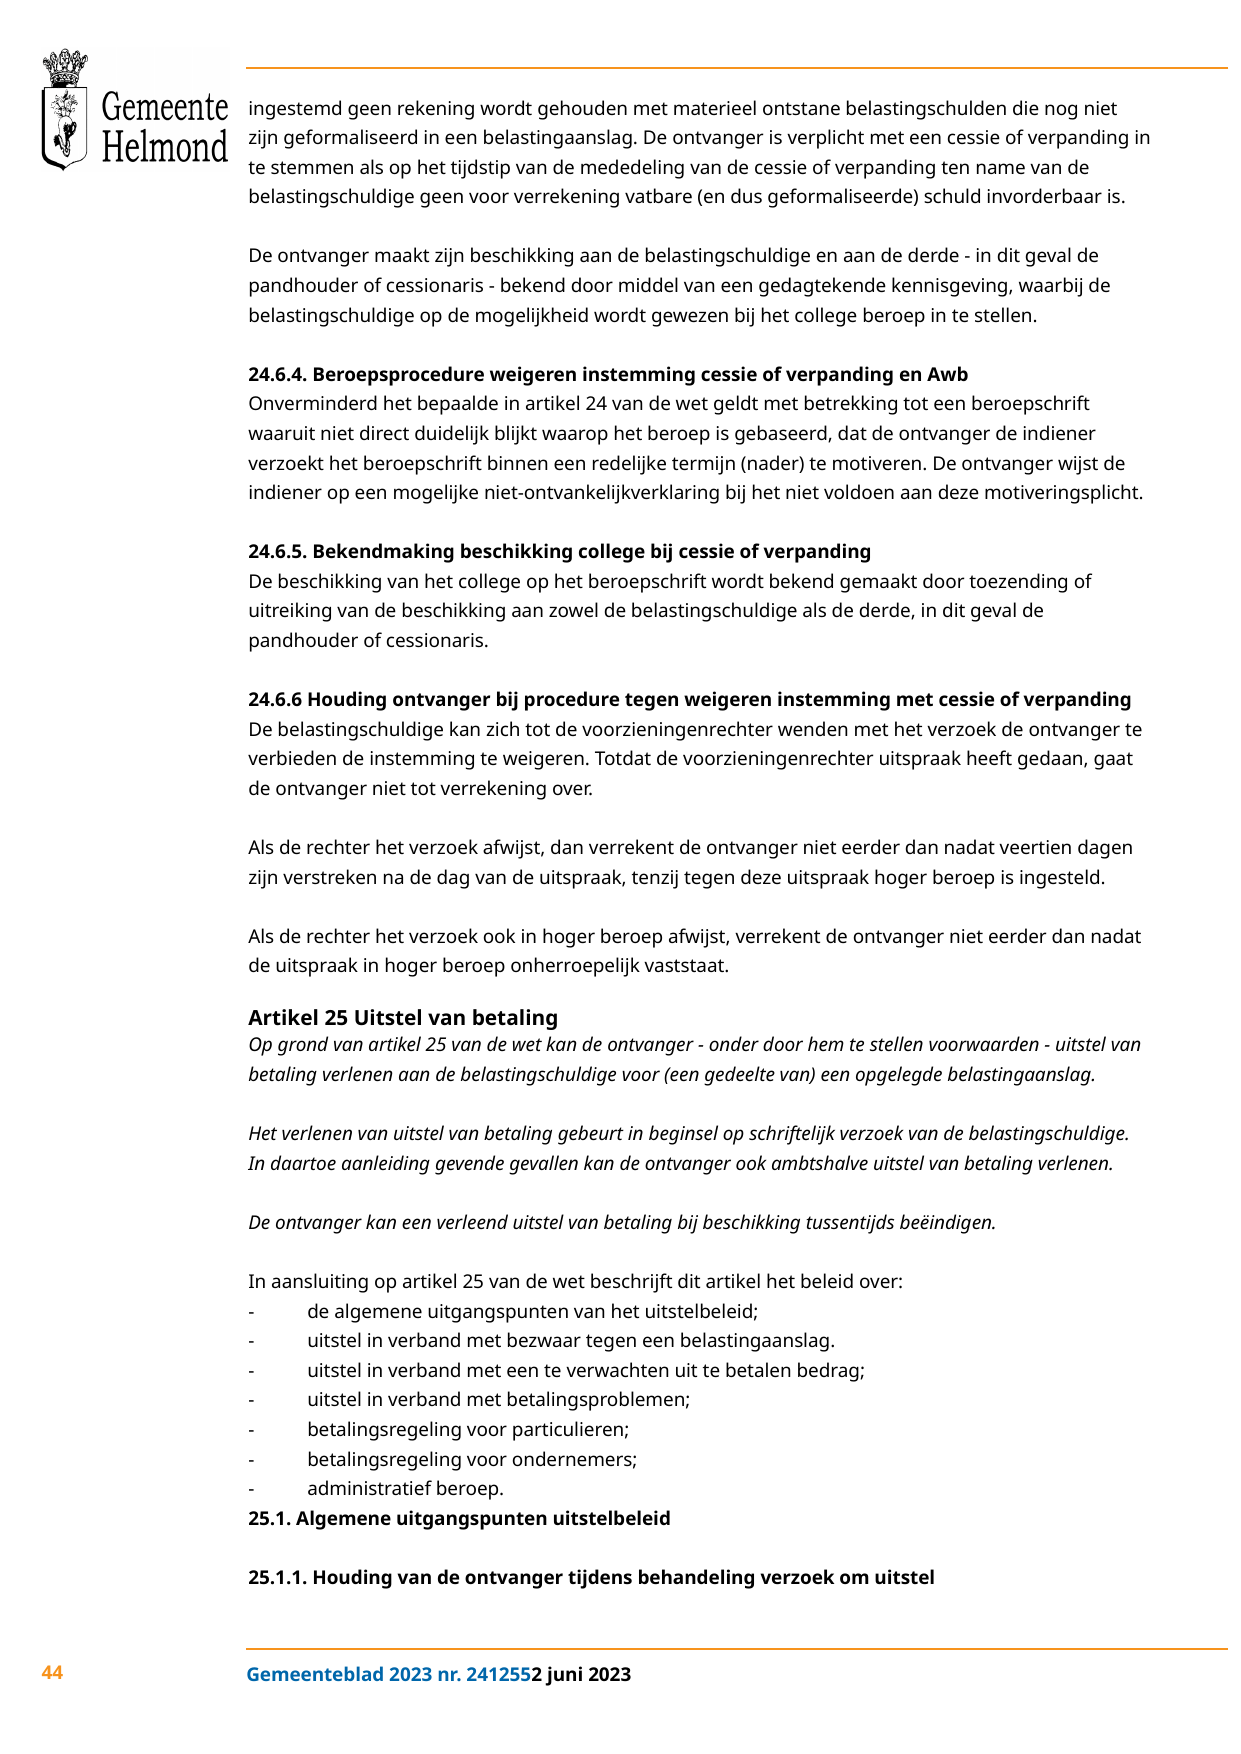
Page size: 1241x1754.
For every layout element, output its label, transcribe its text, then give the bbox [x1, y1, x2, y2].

text De ontvanger maakt zijn beschikking aan de belastingschuldige en aan de derde - in dit geval de pandhouder of cessionaris - bekend door middel van een gedagtekende kennisgeving, waarbij de belastingschuldige op de mogelijkheid wordt gewezen bij het college beroep in te stellen. [248, 243, 1152, 328]
list de algemene uitgangspunten van het uitstelbeleid; [248, 1298, 1152, 1323]
text De ontvanger kan een verleend uitstel van betaling bij beschikking tussentijds beëindigen. [248, 1209, 1152, 1235]
list uitstel in verband met een te verwachten uit te betalen bedrag; [248, 1357, 1152, 1383]
list uitstel in verband met bezwaar tegen een belastingaanslag. [248, 1327, 1152, 1353]
picture [41, 47, 231, 172]
list administratief beroep. [248, 1475, 1152, 1501]
text Het verlenen van uitstel van betaling gebeurt in beginsel op schriftelijk verzoek van de belastingschuldige. In daartoe aanleiding gevende gevallen kan de ontvanger ook ambtshalve uitstel van betaling verlenen. [248, 1120, 1152, 1176]
text 25.1.1. Houding van de ontvanger tijdens behandeling verzoek om uitstel [248, 1564, 1152, 1590]
text De beschikking van het college op het beroepschrift wordt bekend gemaakt door toezending of uitreiking van de beschikking aan zowel de belastingschuldige als de derde, in dit geval de pandhouder of cessionaris. [248, 568, 1152, 653]
list betalingsregeling voor particulieren; [248, 1416, 1152, 1442]
text 25.1. Algemene uitgangspunten uitstelbeleid [248, 1505, 1152, 1531]
text Als de rechter het verzoek afwijst, dan verrekent de ontvanger niet eerder dan nadat veertien dagen zijn verstreken na de dag van de uitspraak, tenzij tegen deze uitspraak hoger beroep is ingesteld. [248, 834, 1152, 890]
text 24.6.6 Houding ontvanger bij procedure tegen weigeren instemming met cessie of verpanding [248, 686, 1152, 712]
list betalingsregeling voor ondernemers; [248, 1446, 1152, 1471]
text De belastingschuldige kan zich tot de voorzieningenrechter wenden met het verzoek de ontvanger te verbieden de instemming te weigeren. Totdat de voorzieningenrechter uitspraak heeft gedaan, gaat de ontvanger niet tot verrekening over. [248, 716, 1152, 801]
list uitstel in verband met betalingsproblemen; [248, 1387, 1152, 1412]
text 24.6.4. Beroepsprocedure weigeren instemming cessie of verpanding en Awb [248, 361, 1152, 387]
text ingestemd geen rekening wordt gehouden met materieel ontstane belastingschulden die nog niet zijn geformaliseerd in een belastingaanslag. De ontvanger is verplicht met een cessie of verpanding in te stemmen als op het tijdstip van de mededeling van de cessie of verpanding ten name van de belastingschuldige geen voor verrekening vatbare (en dus geformaliseerde) schuld invorderbaar is. [248, 95, 1152, 209]
text Op grond van artikel 25 van de wet kan de ontvanger - onder door hem te stellen voorwaarden - uitstel van betaling verlenen aan de belastingschuldige voor (een gedeelte van) een opgelegde belastingaanslag. [248, 1032, 1152, 1087]
text Artikel 25 Uitstel van betaling [248, 1003, 1152, 1032]
text Onverminderd het bepaalde in artikel 24 van de wet geldt met betrekking tot een beroepschrift waaruit niet direct duidelijk blijkt waarop het beroep is gebaseerd, dat de ontvanger de indiener verzoekt het beroepschrift binnen een redelijke termijn (nader) te motiveren. De ontvanger wijst de indiener op een mogelijke niet-ontvankelijkverklaring bij het niet voldoen aan deze motiveringsplicht. [248, 391, 1152, 505]
text In aansluiting op artikel 25 van de wet beschrijft dit artikel het beleid over: [248, 1268, 1152, 1294]
text Als de rechter het verzoek ook in hoger beroep afwijst, verrekent de ontvanger niet eerder dan nadat de uitspraak in hoger beroep onherroepelijk vaststaat. [248, 923, 1152, 978]
text 24.6.5. Bekendmaking beschikking college bij cessie of verpanding [248, 538, 1152, 564]
